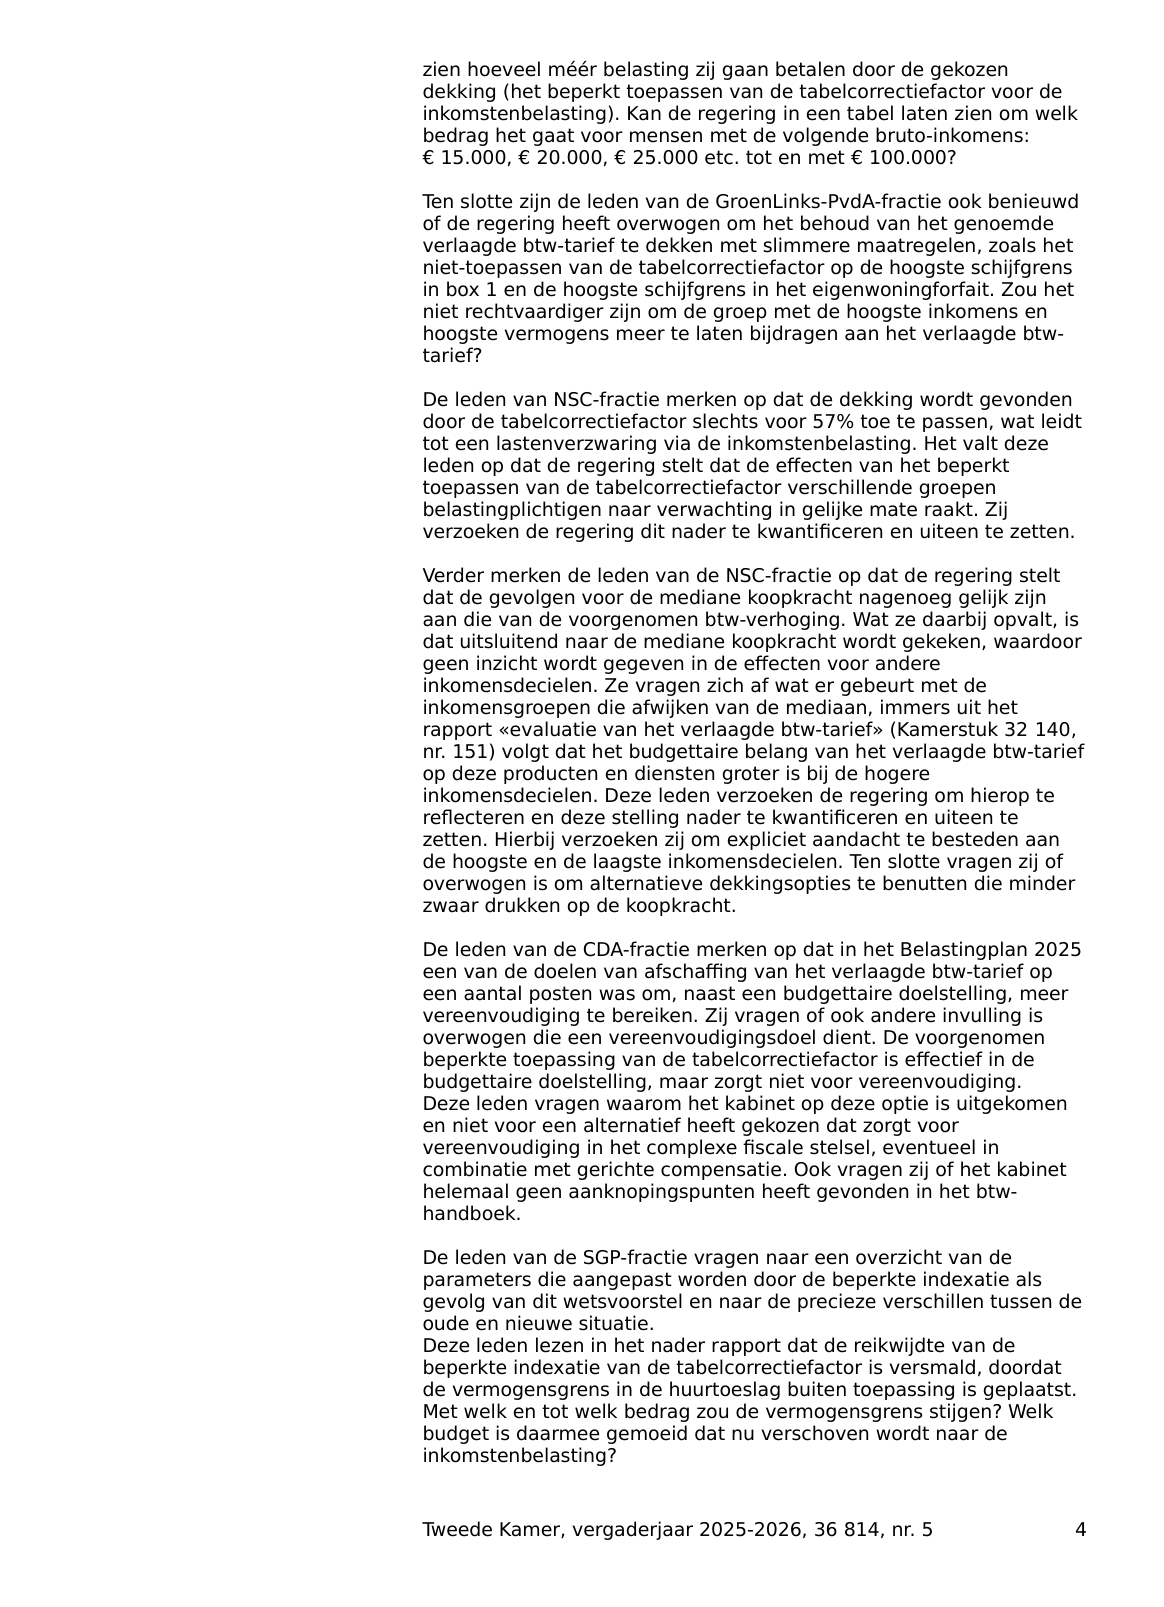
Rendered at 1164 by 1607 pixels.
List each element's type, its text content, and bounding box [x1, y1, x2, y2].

text De leden van NSC-fractie merken op dat de dekking wordt gevonden door de tabelcorrectiefactor slechts voor 57% toe te passen, wat leidt tot een lastenverzwaring via de inkomstenbelasting. Het valt deze leden op dat de regering stelt dat de effecten van het beperkt toepassen van de tabelcorrectiefactor verschillende groepen belastingplichtigen naar verwachting in gelijke mate raakt. Zij verzoeken de regering dit nader te kwantificeren en uiteen te zetten. [422, 389, 1087, 543]
text De leden van de CDA-fractie merken op dat in het Belastingplan 2025 een van de doelen van afschaffing van het verlaagde btw-tarief op een aantal posten was om, naast een budgettaire doelstelling, meer vereenvoudiging te bereiken. Zij vragen of ook andere invulling is overwogen die een vereenvoudigingsdoel dient. De voorgenomen beperkte toepassing van de tabelcorrectiefactor is effectief in de budgettaire doelstelling, maar zorgt niet voor vereenvoudiging. [422, 939, 1087, 1093]
text Verder merken de leden van de NSC-fractie op dat de regering stelt dat de gevolgen voor de mediane koopkracht nagenoeg gelijk zijn aan die van de voorgenomen btw-verhoging. Wat ze daarbij opvalt, is dat uitsluitend naar de mediane koopkracht wordt gekeken, waardoor geen inzicht wordt gegeven in de effecten voor andere inkomensdecielen. Ze vragen zich af wat er gebeurt met de inkomensgroepen die afwijken van de mediaan, immers uit het rapport «evaluatie van het verlaagde btw-tarief» (Kamerstuk 32 140, nr. 151) volgt dat het budgettaire belang van het verlaagde btw-tarief op deze producten en diensten groter is bij de hogere inkomensdecielen. Deze leden verzoeken de regering om hierop te reflecteren en deze stelling nader te kwantificeren en uiteen te zetten. Hierbij verzoeken zij om expliciet aandacht te besteden aan de hoogste en de laagste inkomensdecielen. Ten slotte vragen zij of overwogen is om alternatieve dekkingsopties te benutten die minder zwaar drukken op de koopkracht. [422, 565, 1087, 917]
text zien hoeveel méér belasting zij gaan betalen door de gekozen dekking (het beperkt toepassen van de tabelcorrectiefactor voor de inkomstenbelasting). Kan de regering in een tabel laten zien om welk bedrag het gaat voor mensen met de volgende bruto-inkomens: € 15.000, € 20.000, € 25.000 etc. tot en met € 100.000? [422, 59, 1087, 169]
text De leden van de SGP-fractie vragen naar een overzicht van de parameters die aangepast worden door de beperkte indexatie als gevolg van dit wetsvoorstel en naar de precieze verschillen tussen de oude en nieuwe situatie. [422, 1247, 1087, 1335]
text Deze leden vragen waarom het kabinet op deze optie is uitgekomen en niet voor een alternatief heeft gekozen dat zorgt voor vereenvoudiging in het complexe fiscale stelsel, eventueel in combinatie met gerichte compensatie. Ook vragen zij of het kabinet helemaal geen aanknopingspunten heeft gevonden in het btw-handboek. [422, 1093, 1087, 1225]
text Ten slotte zijn de leden van de GroenLinks-PvdA-fractie ook benieuwd of de regering heeft overwogen om het behoud van het genoemde verlaagde btw-tarief te dekken met slimmere maatregelen, zoals het niet-toepassen van de tabelcorrectiefactor op de hoogste schijfgrens in box 1 en de hoogste schijfgrens in het eigenwoningforfait. Zou het niet rechtvaardiger zijn om de groep met de hoogste inkomens en hoogste vermogens meer te laten bijdragen aan het verlaagde btw-tarief? [422, 191, 1087, 367]
text Deze leden lezen in het nader rapport dat de reikwijdte van de beperkte indexatie van de tabelcorrectiefactor is versmald, doordat de vermogensgrens in de huurtoeslag buiten toepassing is geplaatst. Met welk en tot welk bedrag zou de vermogensgrens stijgen? Welk budget is daarmee gemoeid dat nu verschoven wordt naar de inkomstenbelasting? [422, 1335, 1087, 1467]
